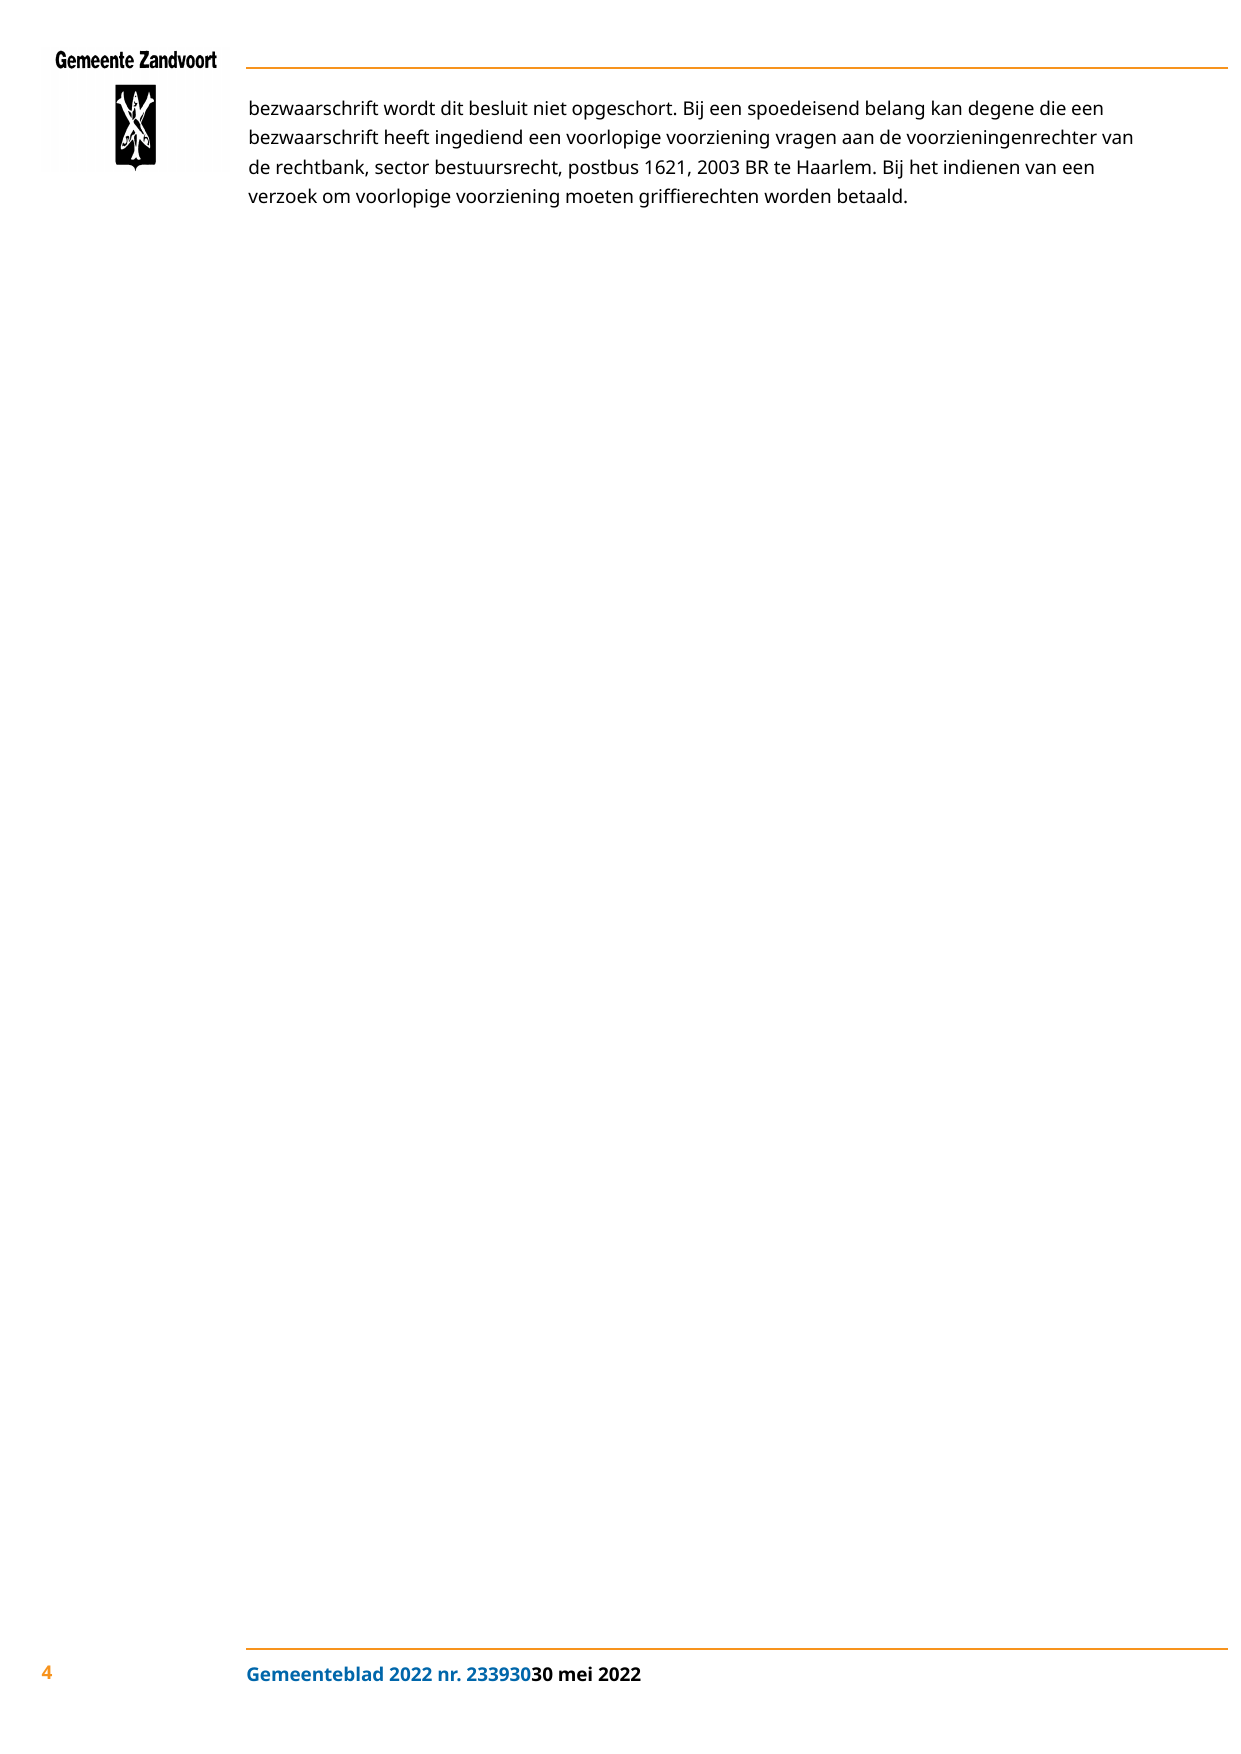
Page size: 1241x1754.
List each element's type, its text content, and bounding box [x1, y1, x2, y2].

text bezwaarschrift wordt dit besluit niet opgeschort. Bij een spoedeisend belang kan degene die een bezwaarschrift heeft ingediend een voorlopige voorziening vragen aan de voorzieningenrechter van de rechtbank, sector bestuursrecht, postbus 1621, 2003 BR te Haarlem. Bij het indienen van een verzoek om voorlopige voorziening moeten griffierechten worden betaald. [248, 95, 1152, 209]
picture [41, 47, 231, 172]
